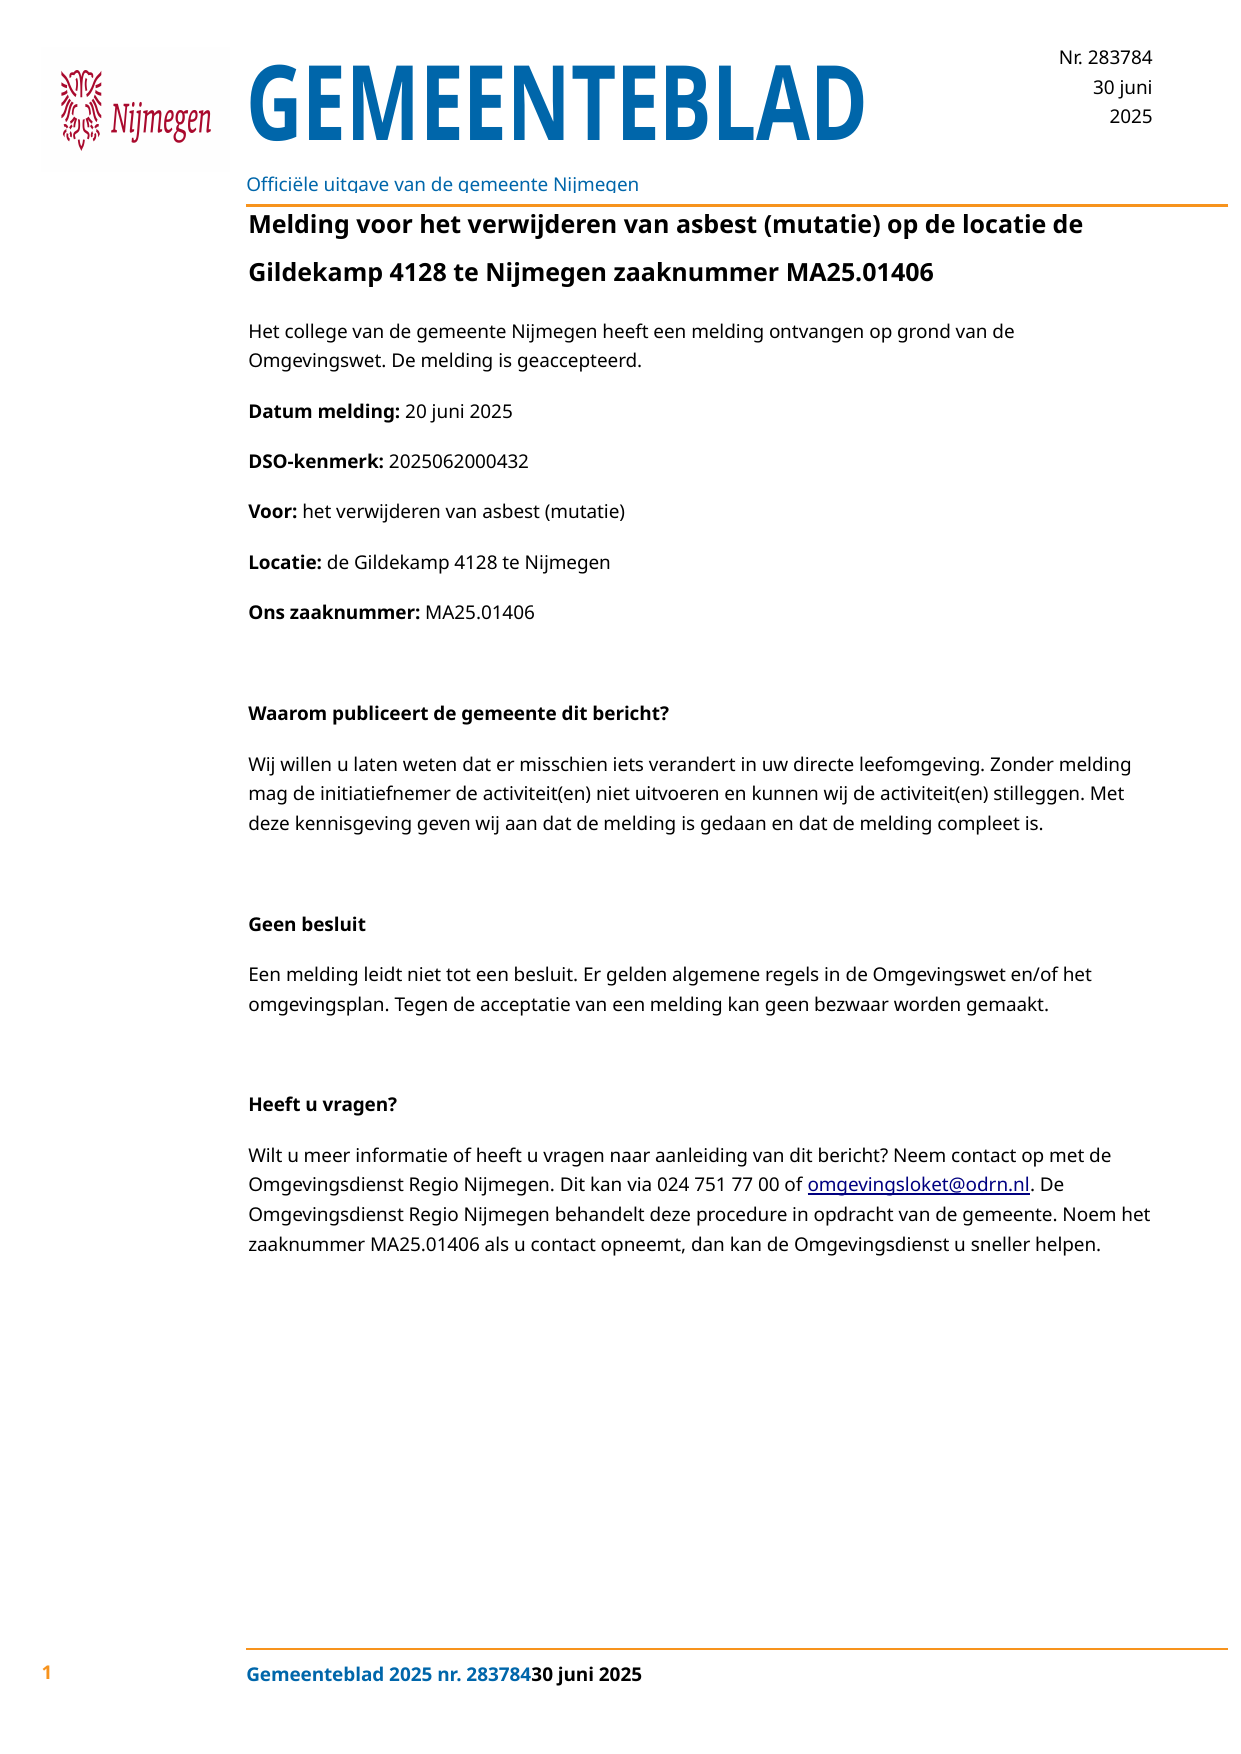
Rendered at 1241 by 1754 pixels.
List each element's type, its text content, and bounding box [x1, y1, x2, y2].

text Het college van de gemeente Nijmegen heeft een melding ontvangen op grond van de Omgevingswet. De melding is geaccepteerd. [248, 318, 1152, 373]
text DSO-kenmerk: 2025062000432 [248, 448, 1152, 474]
text Voor: het verwijderen van asbest (mutatie) [248, 499, 1152, 524]
text Wilt u meer informatie of heeft u vragen naar aanleiding van dit bericht? Neem contact op met de Omgevingsdienst Regio Nijmegen. Dit kan via 024 751 77 00 of omgevingsloket@odrn.nl. De Omgevingsdienst Regio Nijmegen behandelt deze procedure in opdracht van de gemeente. Noem het zaaknummer MA25.01406 als u contact opneemt, dan kan de Omgevingsdienst u sneller helpen. [248, 1142, 1152, 1257]
text Melding voor het verwijderen van asbest (mutatie) op de locatie de Gildekamp 4128 te Nijmegen zaaknummer MA25.01406 [248, 207, 1152, 288]
picture [41, 47, 231, 172]
text Datum melding: 20 juni 2025 [248, 398, 1152, 424]
text Heeft u vragen? [248, 1092, 1152, 1117]
text Wij willen u laten weten dat er misschien iets verandert in uw directe leefomgeving. Zonder melding mag de initiatiefnemer de activiteit(en) niet uitvoeren en kunnen wij de activiteit(en) stilleggen. Met deze kennisgeving geven wij aan dat de melding is gedaan en dat de melding compleet is. [248, 751, 1152, 836]
text Locatie: de Gildekamp 4128 te Nijmegen [248, 549, 1152, 575]
text Geen besluit [248, 911, 1152, 937]
text Ons zaaknummer: MA25.01406 [248, 599, 1152, 625]
text Een melding leidt niet tot een besluit. Er gelden algemene regels in de Omgevingswet en/of het omgevingsplan. Tegen de acceptatie van een melding kan geen bezwaar worden gemaakt. [248, 961, 1152, 1017]
text Waarom publiceert de gemeente dit bericht? [248, 700, 1152, 726]
